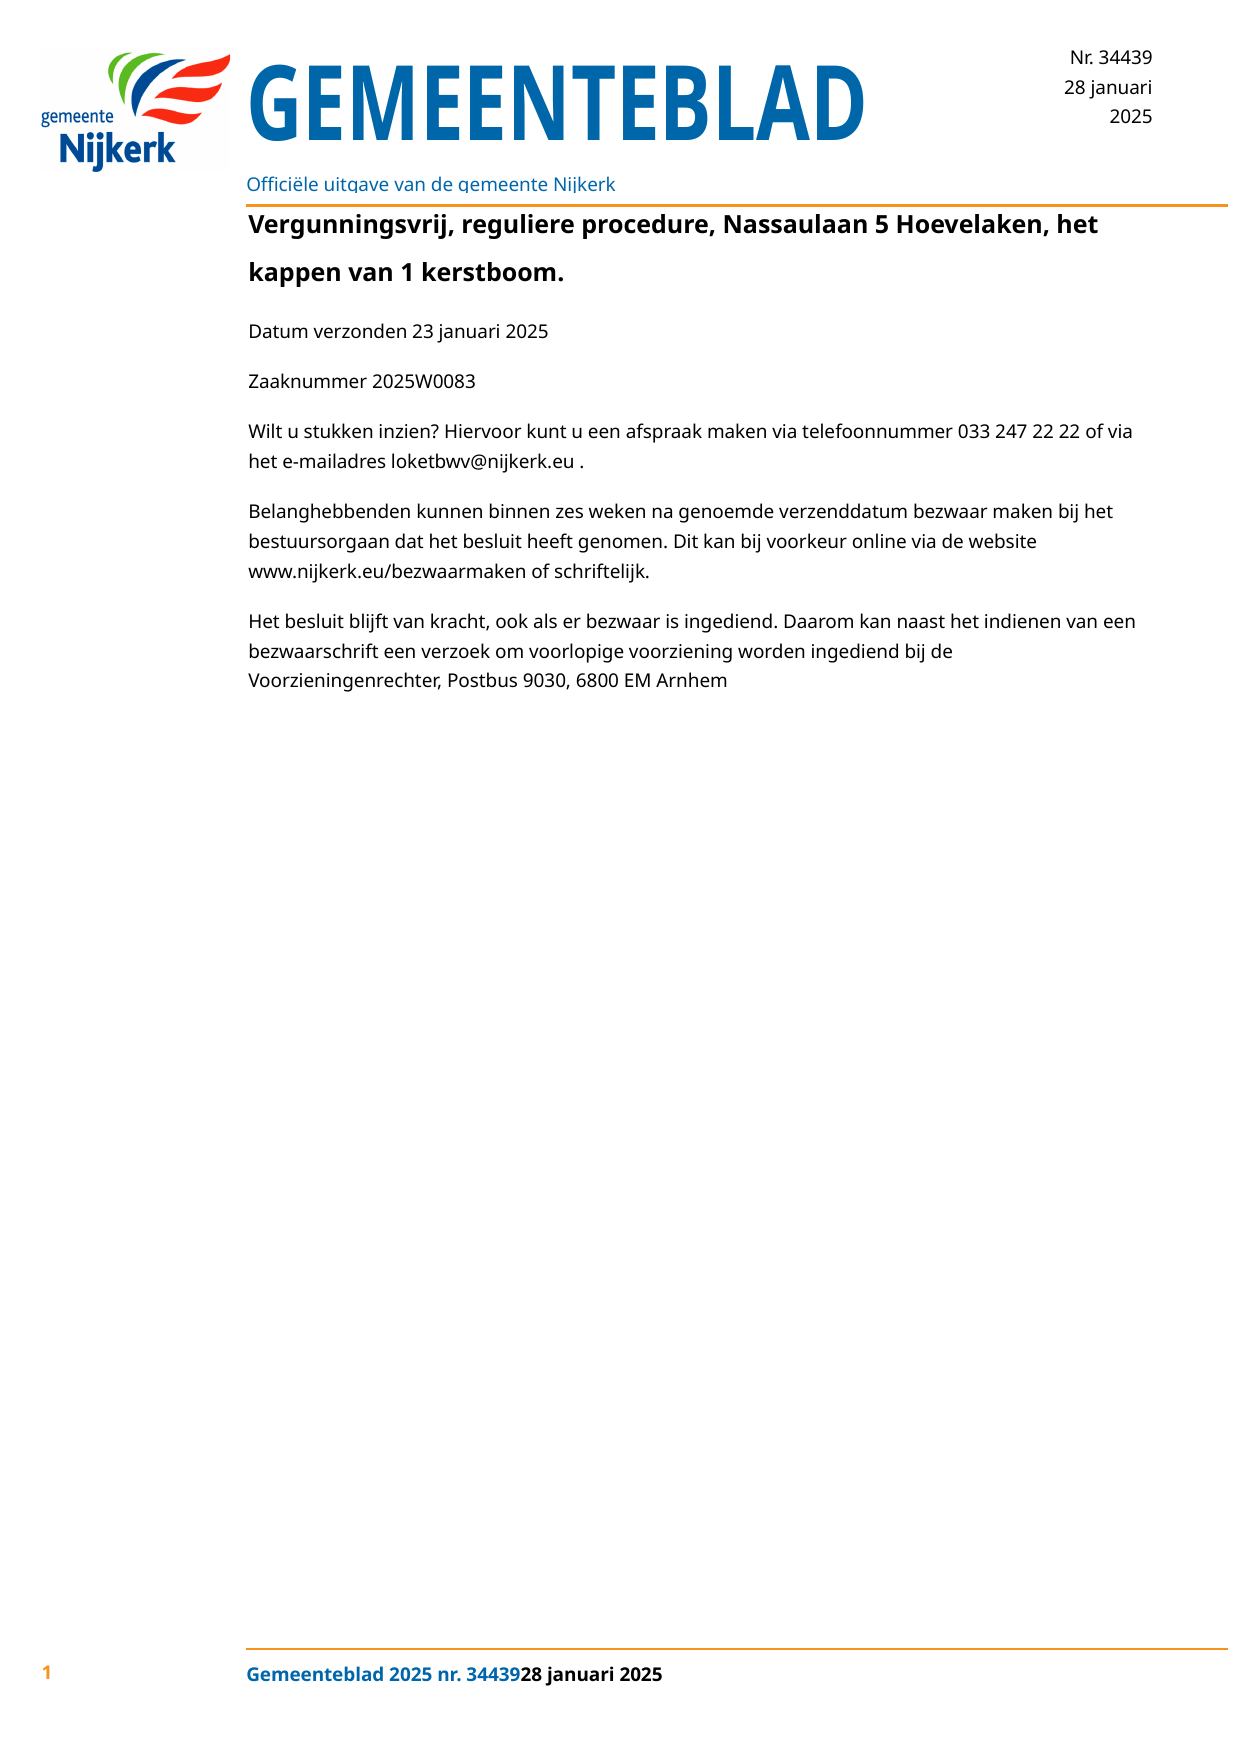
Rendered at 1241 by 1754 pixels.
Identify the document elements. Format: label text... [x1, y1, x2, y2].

picture [41, 47, 231, 172]
text Belanghebbenden kunnen binnen zes weken na genoemde verzenddatum bezwaar maken bij het bestuursorgaan dat het besluit heeft genomen. Dit kan bij voorkeur online via de website www.nijkerk.eu/bezwaarmaken of schriftelijk. [248, 499, 1152, 584]
text Wilt u stukken inzien? Hiervoor kunt u een afspraak maken via telefoonnummer 033 247 22 22 of via het e-mailadres loketbwv@nijkerk.eu . [248, 419, 1152, 474]
text Vergunningsvrij, reguliere procedure, Nassaulaan 5 Hoevelaken, het kappen van 1 kerstboom. [248, 207, 1152, 288]
text Zaaknummer 2025W0083 [248, 368, 1152, 394]
text Het besluit blijft van kracht, ook als er bezwaar is ingediend. Daarom kan naast het indienen van een bezwaarschrift een verzoek om voorlopige voorziening worden ingediend bij de Voorzieningenrechter, Postbus 9030, 6800 EM Arnhem [248, 608, 1152, 693]
text Datum verzonden 23 januari 2025 [248, 318, 1152, 344]
